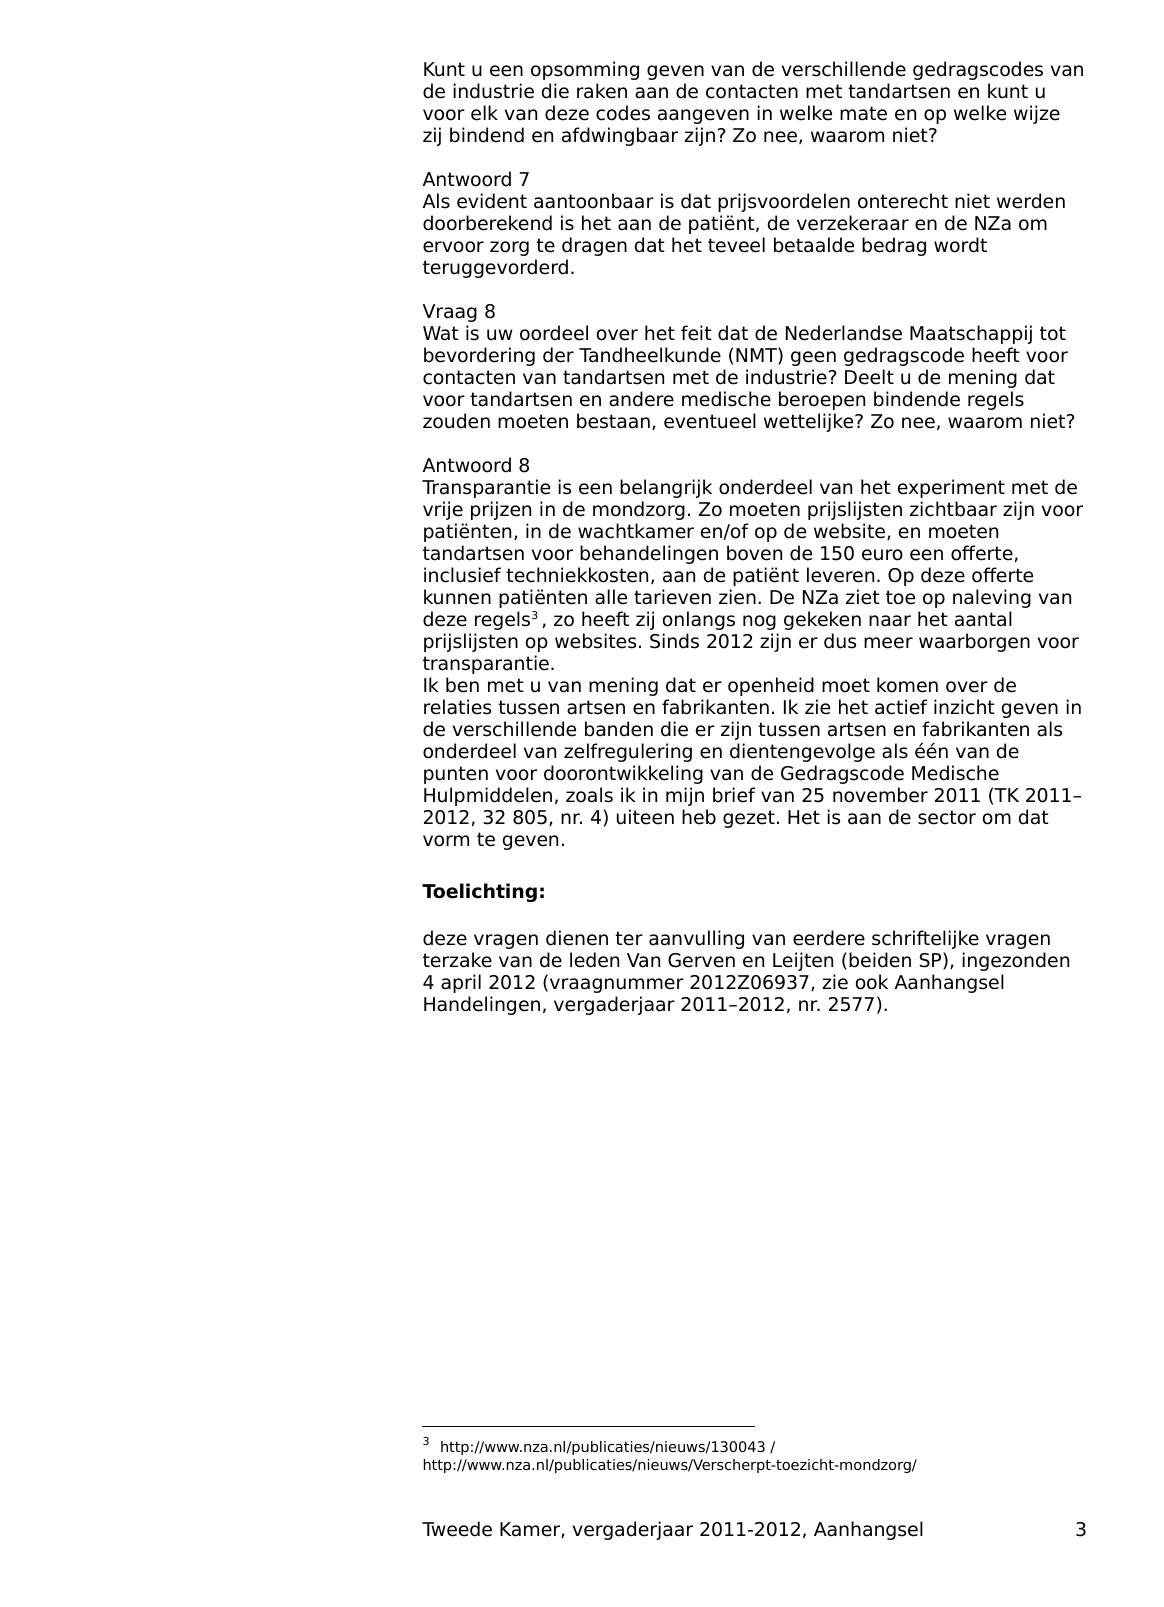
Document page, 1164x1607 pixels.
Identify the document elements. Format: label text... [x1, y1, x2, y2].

text Ik ben met u van mening dat er openheid moet komen over de relaties tussen artsen en fabrikanten. Ik zie het actief inzicht geven in de verschillende banden die er zijn tussen artsen en fabrikanten als onderdeel van zelfregulering en dientengevolge als één van de punten voor doorontwikkeling van de Gedragscode Medische Hulpmiddelen, zoals ik in mijn brief van 25 november 2011 (TK 2011–2012, 32 805, nr. 4) uiteen heb gezet. Het is aan de sector om dat vorm te geven. [422, 675, 1087, 851]
text http://www.nza.nl/publicaties/nieuws/130043 / [422, 1435, 1087, 1457]
text Antwoord 8 [422, 455, 1087, 477]
text Antwoord 7 [422, 169, 1087, 191]
text Als evident aantoonbaar is dat prijsvoordelen onterecht niet werden doorberekend is het aan de patiënt, de verzekeraar en de NZa om ervoor zorg te dragen dat het teveel betaalde bedrag wordt teruggevorderd. [422, 191, 1087, 279]
text Kunt u een opsomming geven van de verschillende gedragscodes van de industrie die raken aan de contacten met tandartsen en kunt u voor elk van deze codes aangeven in welke mate en op welke wijze zij bindend en afdwingbaar zijn? Zo nee, waarom niet? [422, 59, 1087, 147]
text deze vragen dienen ter aanvulling van eerdere schriftelijke vragen terzake van de leden Van Gerven en Leijten (beiden SP), ingezonden 4 april 2012 (vraagnummer 2012Z06937, zie ook Aanhangsel Handelingen, vergaderjaar 2011–2012, nr. 2577). [422, 928, 1087, 1016]
text Wat is uw oordeel over het feit dat de Nederlandse Maatschappij tot bevordering der Tandheelkunde (NMT) geen gedragscode heeft voor contacten van tandartsen met de industrie? Deelt u de mening dat voor tandartsen en andere medische beroepen bindende regels zouden moeten bestaan, eventueel wettelijke? Zo nee, waarom niet? [422, 323, 1087, 433]
text Transparantie is een belangrijk onderdeel van het experiment met de vrije prijzen in de mondzorg. Zo moeten prijslijsten zichtbaar zijn voor patiënten, in de wachtkamer en/of op de website, en moeten tandartsen voor behandelingen boven de 150 euro een offerte, inclusief techniekkosten, aan de patiënt leveren. Op deze offerte kunnen patiënten alle tarieven zien. De NZa ziet toe op naleving van deze regels, zo heeft zij onlangs nog gekeken naar het aantal prijslijsten op websites. Sinds 2012 zijn er dus meer waarborgen voor transparantie. [422, 477, 1087, 675]
subtitle Toelichting: [422, 881, 1087, 903]
text http://www.nza.nl/publicaties/nieuws/Verscherpt-toezicht-mondzorg/ [422, 1457, 1087, 1474]
text Vraag 8 [422, 301, 1087, 323]
